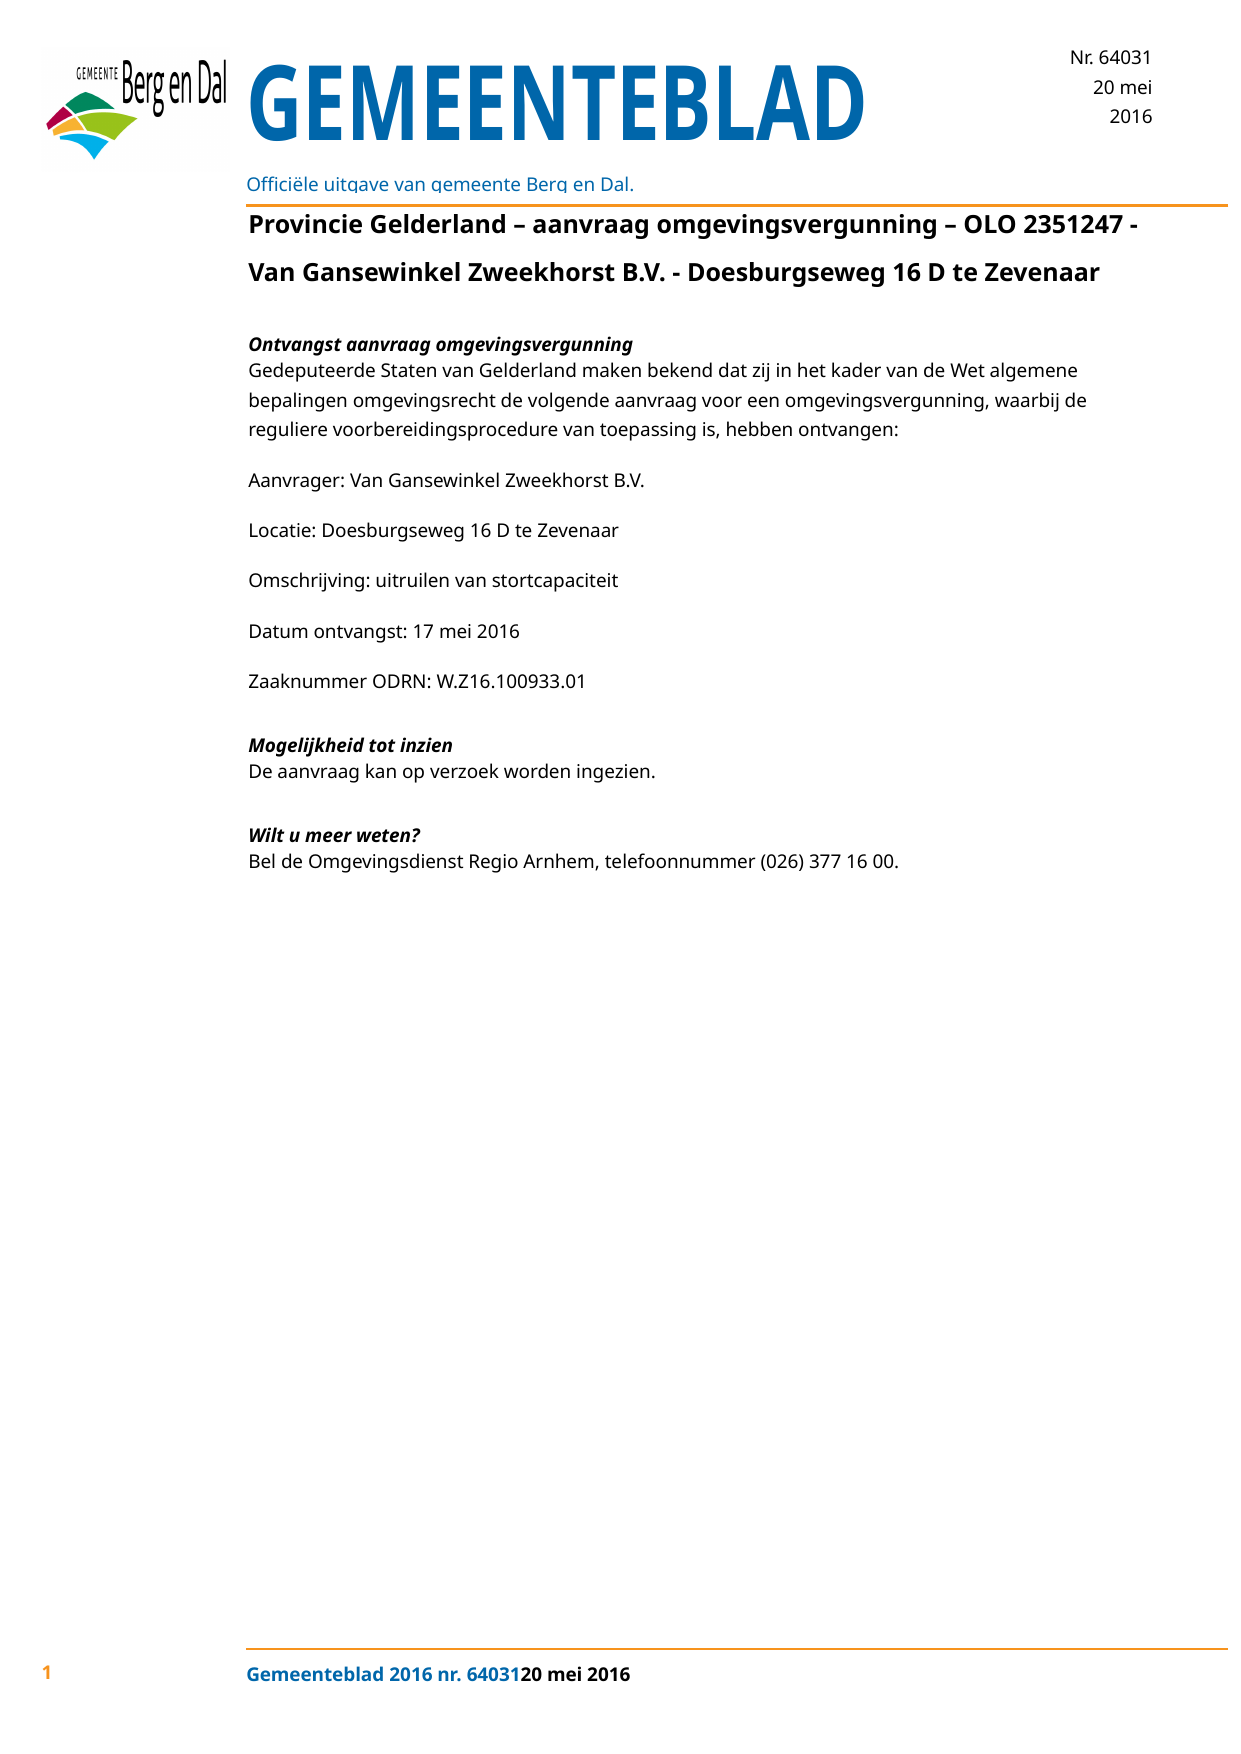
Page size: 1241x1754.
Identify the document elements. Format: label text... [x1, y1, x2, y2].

text De aanvraag kan op verzoek worden ingezien. [248, 758, 1152, 784]
text Omschrijving: uitruilen van stortcapaciteit [248, 568, 1152, 593]
text Zaaknummer ODRN: W.Z16.100933.01 [248, 668, 1152, 694]
text Mogelijkheid tot inzien [248, 732, 1152, 758]
text Gedeputeerde Staten van Gelderland maken bekend dat zij in het kader van de Wet algemene bepalingen omgevingsrecht de volgende aanvraag voor een omgevingsvergunning, waarbij de reguliere voorbereidingsprocedure van toepassing is, hebben ontvangen: [248, 357, 1152, 442]
text Ontvangst aanvraag omgevingsvergunning [248, 331, 1152, 357]
text Datum ontvangst: 17 mei 2016 [248, 618, 1152, 644]
text Wilt u meer weten? [248, 822, 1152, 848]
text Bel de Omgevingsdienst Regio Arnhem, telefoonnummer (026) 377 16 00. [248, 848, 1152, 873]
picture [41, 47, 231, 172]
text Provincie Gelderland – aanvraag omgevingsvergunning – OLO 2351247 - Van Gansewinkel Zweekhorst B.V. - Doesburgseweg 16 D te Zevenaar [248, 207, 1152, 288]
text Locatie: Doesburgseweg 16 D te Zevenaar [248, 517, 1152, 543]
text Aanvrager: Van Gansewinkel Zweekhorst B.V. [248, 467, 1152, 492]
